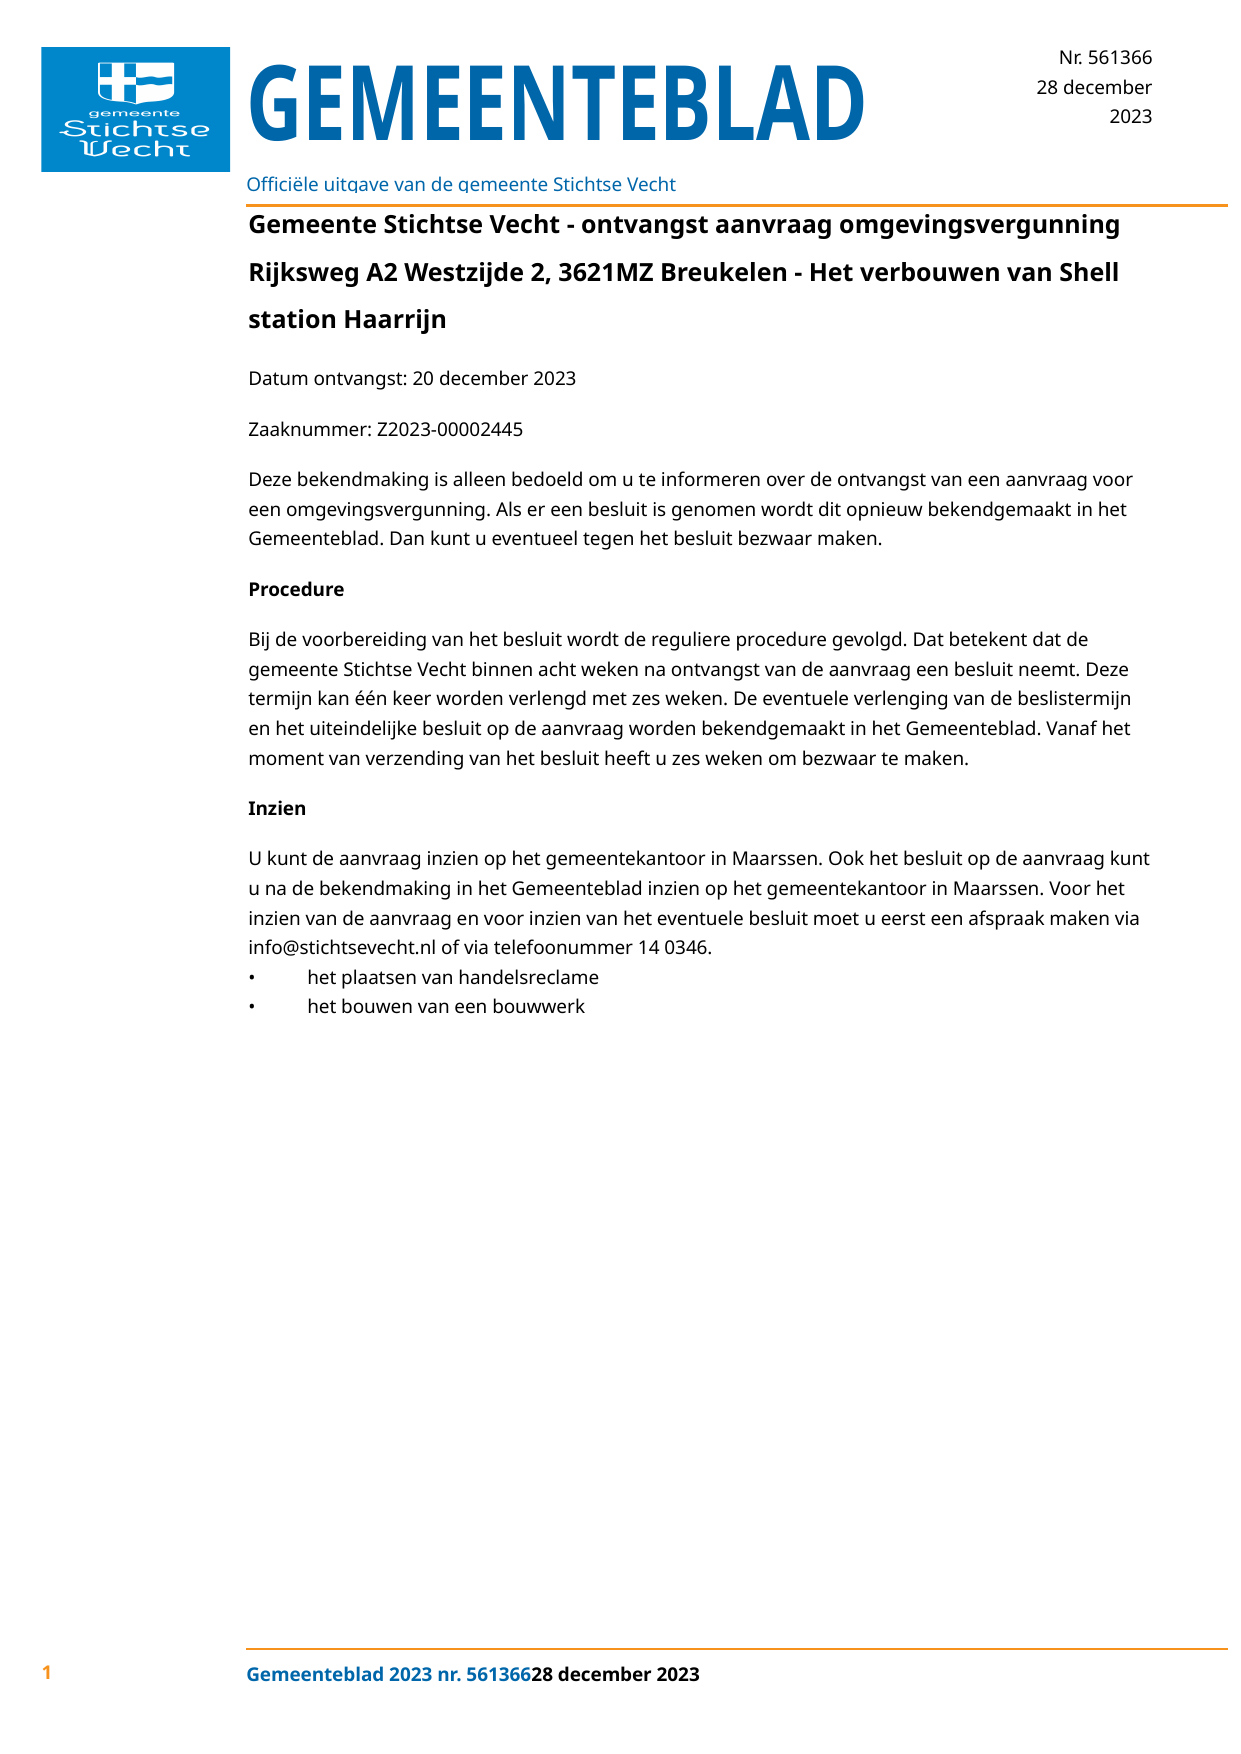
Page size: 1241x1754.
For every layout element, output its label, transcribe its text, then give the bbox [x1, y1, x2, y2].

picture [99, 63, 135, 101]
list het plaatsen van handelsreclame [248, 964, 1152, 989]
text Bij de voorbereiding van het besluit wordt de reguliere procedure gevolgd. Dat betekent dat de gemeente Stichtse Vecht binnen acht weken na ontvangst van de aanvraag een besluit neemt. Deze termijn kan één keer worden verlengd met zes weken. De eventuele verlenging van de beslistermijn en het uiteindelijke besluit op de aanvraag worden bekendgemaakt in het Gemeenteblad. Vanaf het moment van verzending van het besluit heeft u zes weken om bezwaar te maken. [248, 626, 1152, 770]
list het bouwen van een bouwwerk [248, 993, 1152, 1019]
text Gemeente Stichtse Vecht - ontvangst aanvraag omgevingsvergunning Rijksweg A2 Westzijde 2, 3621MZ Breukelen - Het verbouwen van Shell station Haarrijn [248, 207, 1152, 336]
text Zaaknummer: Z2023-00002445 [248, 416, 1152, 442]
text U kunt de aanvraag inzien op het gemeentekantoor in Maarssen. Ook het besluit op de aanvraag kunt u na de bekendmaking in het Gemeenteblad inzien op het gemeentekantoor in Maarssen. Voor het inzien van de aanvraag en voor inzien van het eventuele besluit moet u eerst een afspraak maken via info@stichtsevecht.nl of via telefoonummer 14 0346. [248, 846, 1152, 960]
text Deze bekendmaking is alleen bedoeld om u te informeren over de ontvangst van een aanvraag voor een omgevingsvergunning. Als er een besluit is genomen wordt dit opnieuw bekendgemaakt in het Gemeenteblad. Dan kunt u eventueel tegen het besluit bezwaar maken. [248, 466, 1152, 551]
picture [137, 63, 174, 103]
text Inzien [248, 795, 1152, 821]
text Procedure [248, 576, 1152, 602]
text Datum ontvangst: 20 december 2023 [248, 366, 1152, 391]
